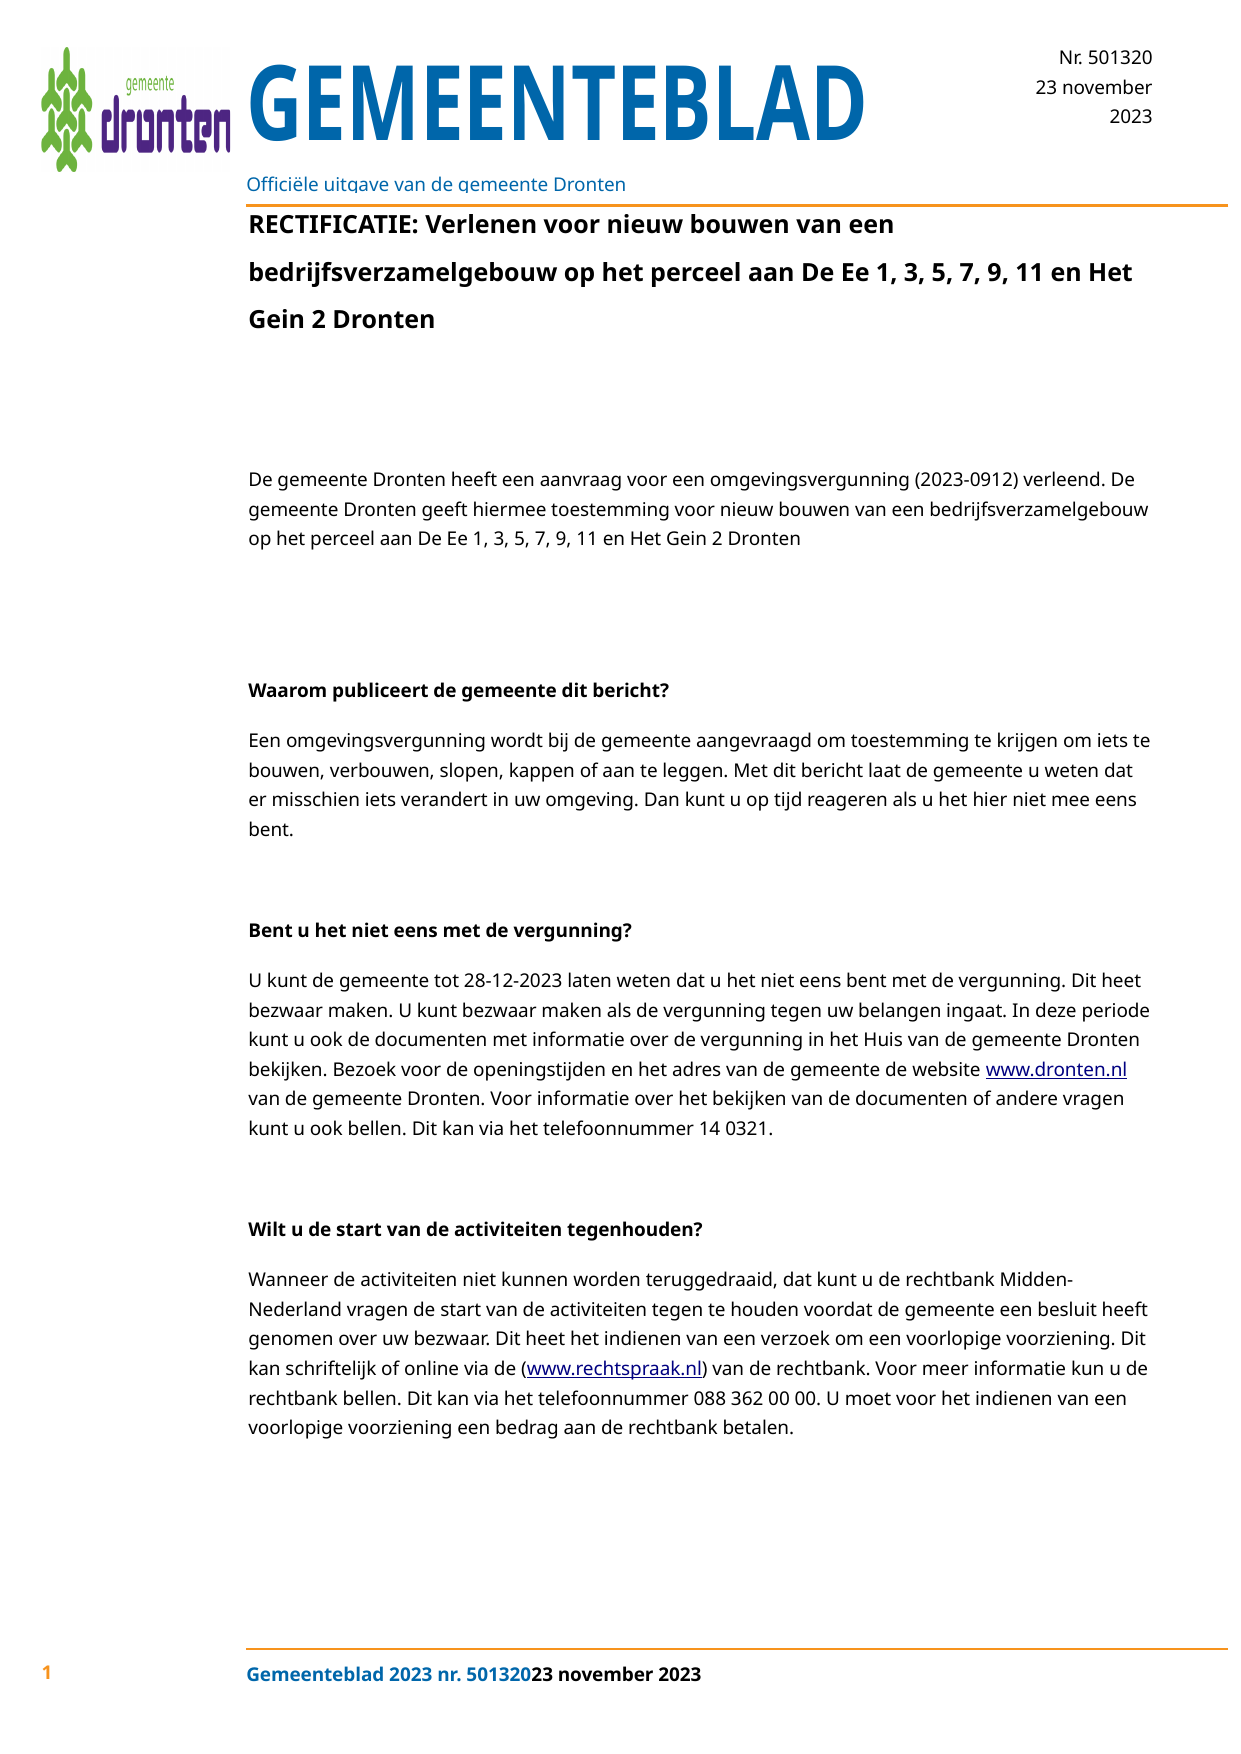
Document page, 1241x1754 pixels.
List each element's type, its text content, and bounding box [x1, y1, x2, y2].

picture [41, 47, 231, 172]
text Een omgevingsvergunning wordt bij de gemeente aangevraagd om toestemming te krijgen om iets te bouwen, verbouwen, slopen, kappen of aan te leggen. Met dit bericht laat de gemeente u weten dat er misschien iets verandert in uw omgeving. Dan kunt u op tijd reageren als u het hier niet mee eens bent. [248, 727, 1152, 842]
text Waarom publiceert de gemeente dit bericht? [248, 677, 1152, 702]
text U kunt de gemeente tot 28-12-2023 laten weten dat u het niet eens bent met de vergunning. Dit heet bezwaar maken. U kunt bezwaar maken als de vergunning tegen uw belangen ingaat. In deze periode kunt u ook de documenten met informatie over de vergunning in het Huis van de gemeente Dronten bekijken. Bezoek voor de openingstijden en het adres van de gemeente de website www.dronten.nl van de gemeente Dronten. Voor informatie over het bekijken van de documenten of andere vragen kunt u ook bellen. Dit kan via het telefoonnummer 14 0321. [248, 967, 1152, 1141]
text Bent u het niet eens met de vergunning? [248, 917, 1152, 942]
text Wanneer de activiteiten niet kunnen worden teruggedraaid, dat kunt u de rechtbank Midden-Nederland vragen de start van de activiteiten tegen te houden voordat de gemeente een besluit heeft genomen over uw bezwaar. Dit heet het indienen van een verzoek om een voorlopige voorziening. Dit kan schriftelijk of online via de (www.rechtspraak.nl) van de rechtbank. Voor meer informatie kun u de rechtbank bellen. Dit kan via het telefoonnummer 088 362 00 00. U moet voor het indienen van een voorlopige voorziening een bedrag aan de rechtbank betalen. [248, 1266, 1152, 1440]
text RECTIFICATIE: Verlenen voor nieuw bouwen van een bedrijfsverzamelgebouw op het perceel aan De Ee 1, 3, 5, 7, 9, 11 en Het Gein 2 Dronten [248, 207, 1152, 336]
text Wilt u de start van de activiteiten tegenhouden? [248, 1216, 1152, 1242]
text De gemeente Dronten heeft een aanvraag voor een omgevingsvergunning (2023-0912) verleend. De gemeente Dronten geeft hiermee toestemming voor nieuw bouwen van een bedrijfsverzamelgebouw op het perceel aan De Ee 1, 3, 5, 7, 9, 11 en Het Gein 2 Dronten [248, 466, 1152, 551]
